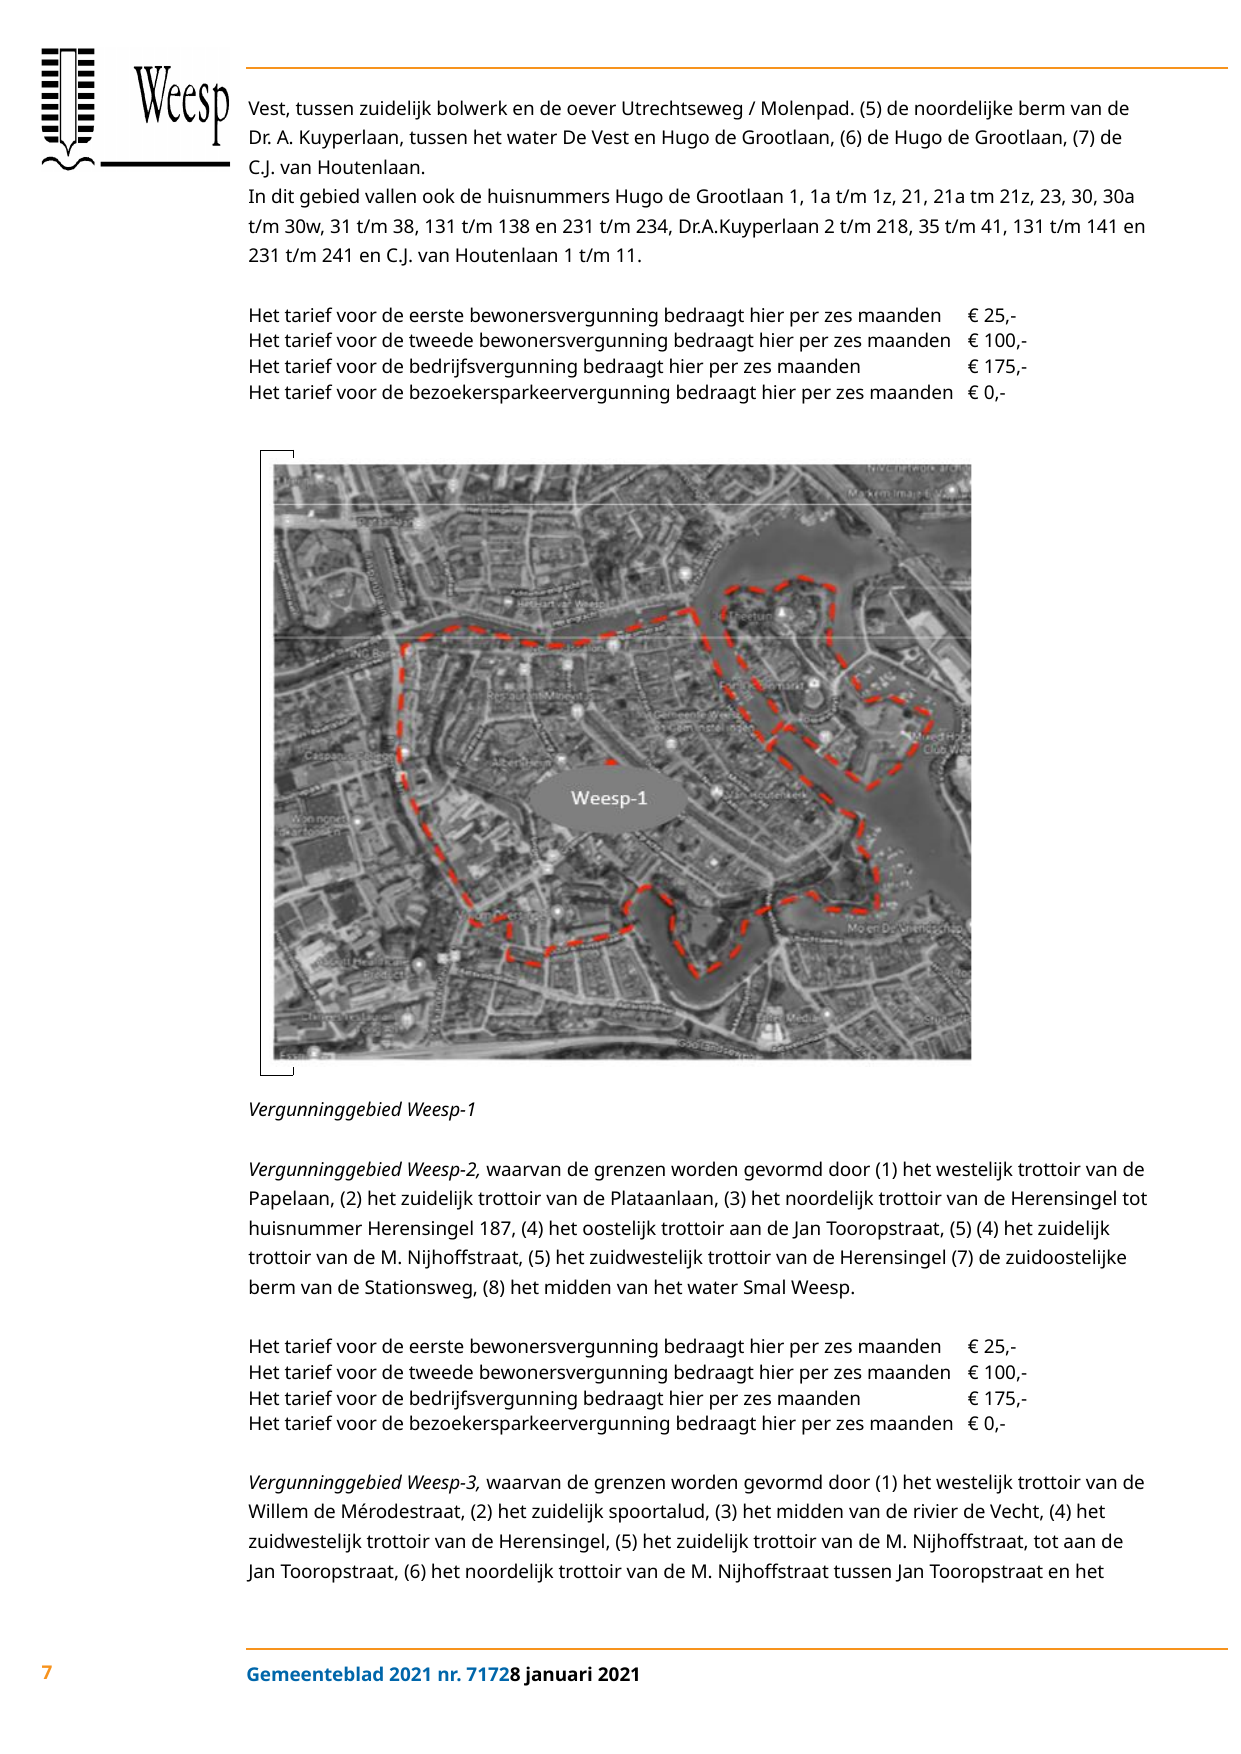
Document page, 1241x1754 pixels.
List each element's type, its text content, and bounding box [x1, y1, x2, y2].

table_cell € 100,- [968, 328, 1152, 353]
table_cell € 175,- [968, 354, 1152, 379]
table_header € 25,- [968, 302, 1152, 328]
table_cell Het tarief voor de bedrijfsvergunning bedraagt hier per zes maanden [248, 354, 968, 379]
text In dit gebied vallen ook de huisnummers Hugo de Grootlaan 1, 1a t/m 1z, 21, 21a tm 21z, 23, 30, 30a t/m 30w, 31 t/m 38, 131 t/m 138 en 231 t/m 234, Dr.A.Kuyperlaan 2 t/m 218, 35 t/m 41, 131 t/m 141 en 231 t/m 241 en C.J. van Houtenlaan 1 t/m 11. [248, 183, 1152, 268]
table_header € 25,- [968, 1333, 1152, 1359]
text Vest, tussen zuidelijk bolwerk en de oever Utrechtseweg / Molenpad. (5) de noordelijke berm van de Dr. A. Kuyperlaan, tussen het water De Vest en Hugo de Grootlaan, (6) de Hugo de Grootlaan, (7) de C.J. van Houtenlaan. [248, 95, 1152, 180]
table_cell Het tarief voor de bezoekersparkeervergunning bedraagt hier per zes maanden [248, 379, 968, 405]
table_cell Het tarief voor de tweede bewonersvergunning bedraagt hier per zes maanden [248, 1359, 968, 1385]
table_cell Het tarief voor de bezoekersparkeervergunning bedraagt hier per zes maanden [248, 1411, 968, 1436]
picture [41, 47, 231, 172]
text Vergunninggebied Weesp-3, waarvan de grenzen worden gevormd door (1) het westelijk trottoir van de Willem de Mérodestraat, (2) het zuidelijk spoortalud, (3) het midden van de rivier de Vecht, (4) het zuidwestelijk trottoir van de Herensingel, (5) het zuidelijk trottoir van de M. Nijhoffstraat, tot aan de Jan Tooropstraat, (6) het noordelijk trottoir van de M. Nijhoffstraat tussen Jan Tooropstraat en het [248, 1469, 1152, 1583]
table_cell € 0,- [968, 1411, 1152, 1436]
table_cell € 0,- [968, 379, 1152, 405]
table_header Het tarief voor de eerste bewonersvergunning bedraagt hier per zes maanden [248, 1333, 968, 1359]
table_cell Het tarief voor de tweede bewonersvergunning bedraagt hier per zes maanden [248, 328, 968, 353]
text Vergunninggebied Weesp-2, waarvan de grenzen worden gevormd door (1) het westelijk trottoir van de Papelaan, (2) het zuidelijk trottoir van de Plataanlaan, (3) het noordelijk trottoir van de Herensingel tot huisnummer Herensingel 187, (4) het oostelijk trottoir aan de Jan Tooropstraat, (5) (4) het zuidelijk trottoir van de M. Nijhoffstraat, (5) het zuidwestelijk trottoir van de Herensingel (7) de zuidoostelijke berm van de Stationsweg, (8) het midden van het water Smal Weesp. [248, 1156, 1152, 1300]
picture [268, 458, 978, 1067]
table_cell Het tarief voor de bedrijfsvergunning bedraagt hier per zes maanden [248, 1385, 968, 1411]
table_header Het tarief voor de eerste bewonersvergunning bedraagt hier per zes maanden [248, 302, 968, 328]
table_cell € 175,- [968, 1385, 1152, 1411]
text Vergunninggebied Weesp-1 [248, 1097, 1152, 1122]
table_cell € 100,- [968, 1359, 1152, 1385]
